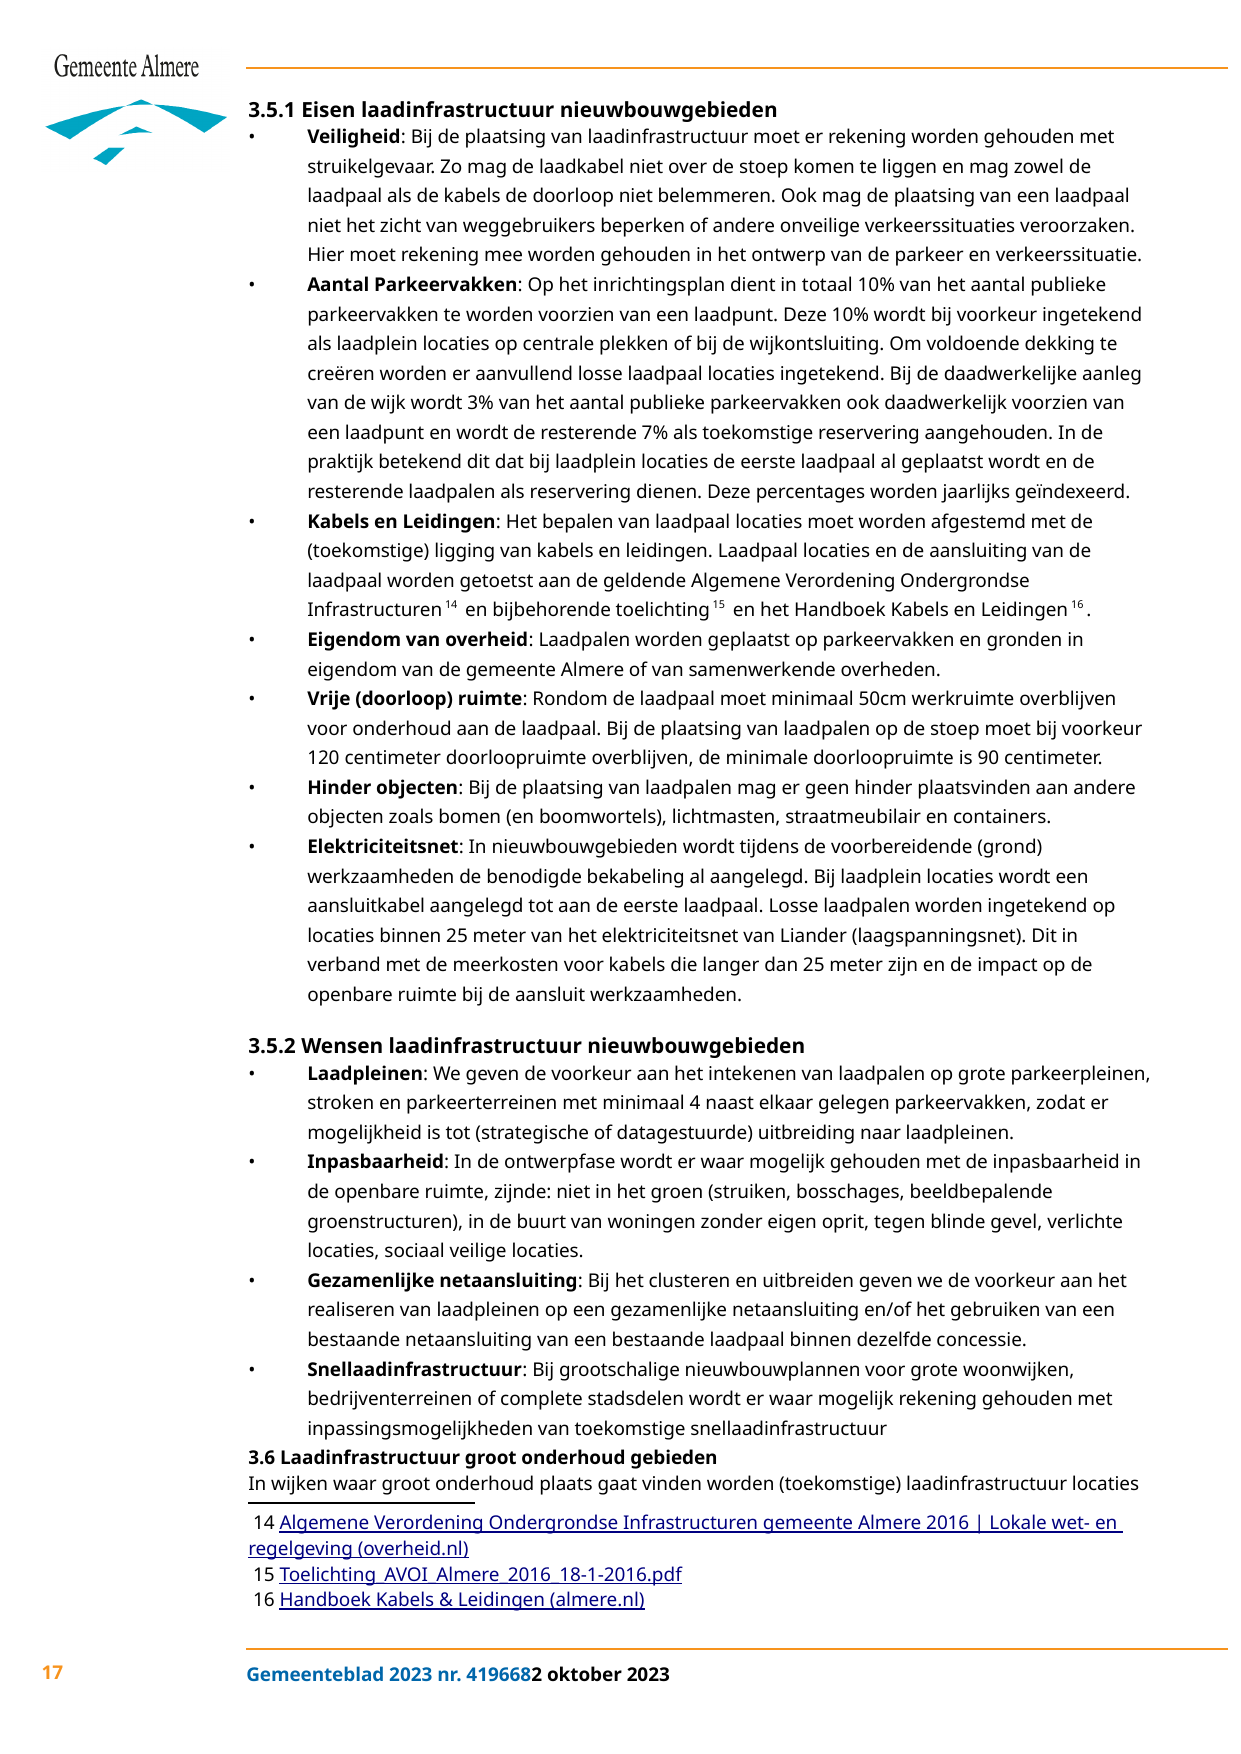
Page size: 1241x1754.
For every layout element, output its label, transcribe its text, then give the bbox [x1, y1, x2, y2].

list Veiligheid: Bij de plaatsing van laadinfrastructuur moet er rekening worden gehouden met struikelgevaar. Zo mag de laadkabel niet over de stoep komen te liggen en mag zowel de laadpaal als de kabels de doorloop niet belemmeren. Ook mag de plaatsing van een laadpaal niet het zicht van weggebruikers beperken of andere onveilige verkeerssituaties veroorzaken. Hier moet rekening mee worden gehouden in het ontwerp van de parkeer en verkeerssituatie. [248, 123, 1152, 267]
list Snellaadinfrastructuur: Bij grootschalige nieuwbouwplannen voor grote woonwijken, bedrijventerreinen of complete stadsdelen wordt er waar mogelijk rekening gehouden met inpassingsmogelijkheden van toekomstige snellaadinfrastructuur [248, 1356, 1152, 1441]
text 3.6 Laadinfrastructuur groot onderhoud gebieden [248, 1444, 1152, 1470]
list Gezamenlijke netaansluiting: Bij het clusteren en uitbreiden geven we de voorkeur aan het realiseren van laadpleinen op een gezamenlijke netaansluiting en/of het gebruiken van een bestaande netaansluiting van een bestaande laadpaal binnen dezelfde concessie. [248, 1267, 1152, 1352]
list Hinder objecten: Bij de plaatsing van laadpalen mag er geen hinder plaatsvinden aan andere objecten zoals bomen (en boomwortels), lichtmasten, straatmeubilair en containers. [248, 774, 1152, 829]
list Algemene Verordening Ondergrondse Infrastructuren gemeente Almere 2016 | Lokale wet- en regelgeving (overheid.nl) [248, 1509, 1152, 1561]
text 3.5.1 Eisen laadinfrastructuur nieuwbouwgebieden [248, 95, 1152, 123]
list Laadpleinen: We geven de voorkeur aan het intekenen van laadpalen op grote parkeerpleinen, stroken en parkeerterreinen met minimaal 4 naast elkaar gelegen parkeervakken, zodat er mogelijkheid is tot (strategische of datagestuurde) uitbreiding naar laadpleinen. [248, 1060, 1152, 1145]
list Kabels en Leidingen: Het bepalen van laadpaal locaties moet worden afgestemd met de (toekomstige) ligging van kabels en leidingen. Laadpaal locaties en de aansluiting van de laadpaal worden getoetst aan de geldende Algemene Verordening Ondergrondse Infrastructuren en bijbehorende toelichting en het Handboek Kabels en Leidingen. [248, 508, 1152, 622]
text 3.5.2 Wensen laadinfrastructuur nieuwbouwgebieden [248, 1032, 1152, 1060]
text In wijken waar groot onderhoud plaats gaat vinden worden (toekomstige) laadinfrastructuur locaties [248, 1470, 1152, 1496]
list Eigendom van overheid: Laadpalen worden geplaatst op parkeervakken en gronden in eigendom van de gemeente Almere of van samenwerkende overheden. [248, 626, 1152, 681]
list Toelichting_AVOI_Almere_2016_18-1-2016.pdf [248, 1561, 1152, 1586]
picture [41, 47, 231, 172]
list Handboek Kabels & Leidingen (almere.nl) [248, 1586, 1152, 1612]
list Inpasbaarheid: In de ontwerpfase wordt er waar mogelijk gehouden met de inpasbaarheid in de openbare ruimte, zijnde: niet in het groen (struiken, bosschages, beeldbepalende groenstructuren), in de buurt van woningen zonder eigen oprit, tegen blinde gevel, verlichte locaties, sociaal veilige locaties. [248, 1149, 1152, 1263]
list Vrije (doorloop) ruimte: Rondom de laadpaal moet minimaal 50cm werkruimte overblijven voor onderhoud aan de laadpaal. Bij de plaatsing van laadpalen op de stoep moet bij voorkeur 120 centimeter doorloopruimte overblijven, de minimale doorloopruimte is 90 centimeter. [248, 685, 1152, 770]
list Elektriciteitsnet: In nieuwbouwgebieden wordt tijdens de voorbereidende (grond) werkzaamheden de benodigde bekabeling al aangelegd. Bij laadplein locaties wordt een aansluitkabel aangelegd tot aan de eerste laadpaal. Losse laadpalen worden ingetekend op locaties binnen 25 meter van het elektriciteitsnet van Liander (laagspanningsnet). Dit in verband met de meerkosten voor kabels die langer dan 25 meter zijn en de impact op de openbare ruimte bij de aansluit werkzaamheden. [248, 833, 1152, 1007]
list Aantal Parkeervakken: Op het inrichtingsplan dient in totaal 10% van het aantal publieke parkeervakken te worden voorzien van een laadpunt. Deze 10% wordt bij voorkeur ingetekend als laadplein locaties op centrale plekken of bij de wijkontsluiting. Om voldoende dekking te creëren worden er aanvullend losse laadpaal locaties ingetekend. Bij de daadwerkelijke aanleg van de wijk wordt 3% van het aantal publieke parkeervakken ook daadwerkelijk voorzien van een laadpunt en wordt de resterende 7% als toekomstige reservering aangehouden. In de praktijk betekend dit dat bij laadplein locaties de eerste laadpaal al geplaatst wordt en de resterende laadpalen als reservering dienen. Deze percentages worden jaarlijks geïndexeerd. [248, 271, 1152, 504]
